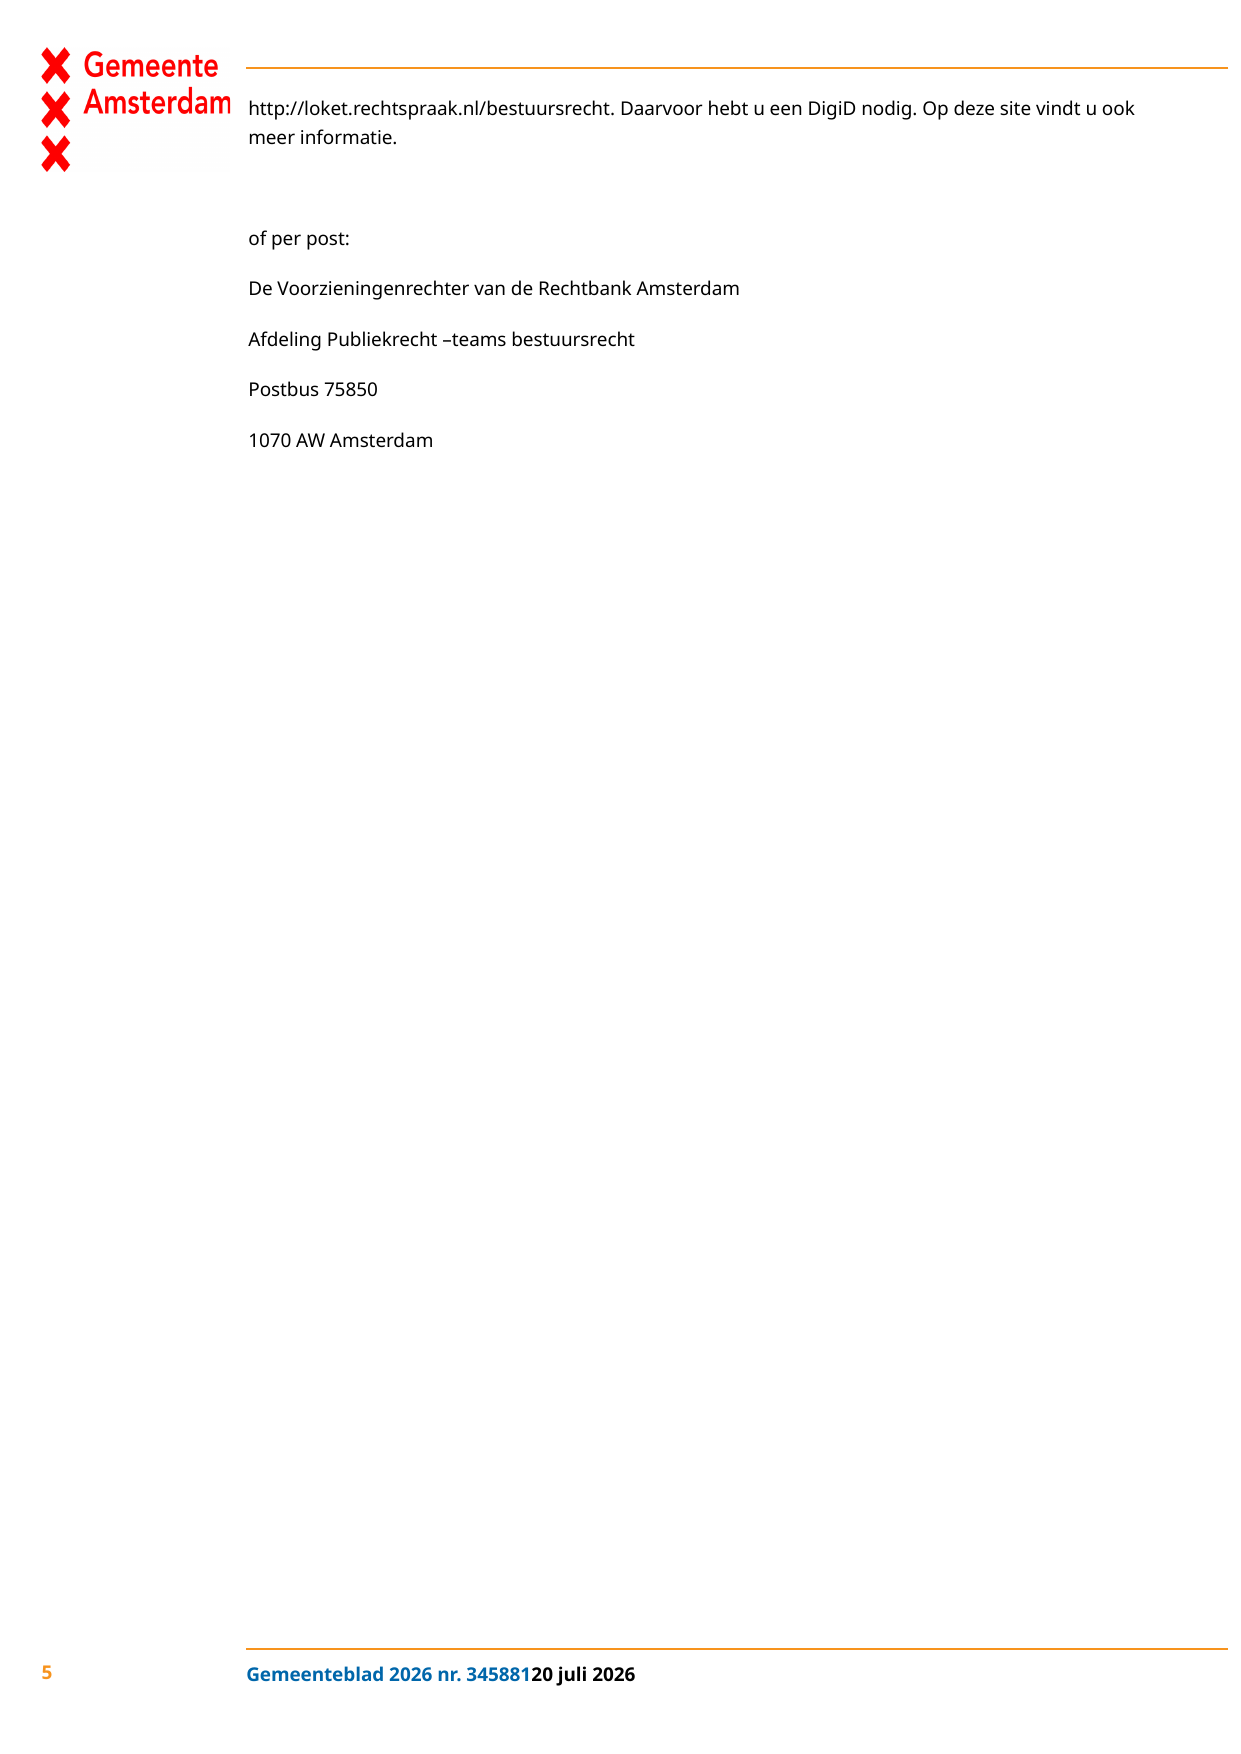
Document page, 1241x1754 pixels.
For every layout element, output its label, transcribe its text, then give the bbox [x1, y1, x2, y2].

text 1070 AW Amsterdam [248, 427, 1152, 453]
text De Voorzieningenrechter van de Rechtbank Amsterdam [248, 276, 1152, 301]
picture [41, 47, 231, 172]
text http://loket.rechtspraak.nl/bestuursrecht. Daarvoor hebt u een DigiD nodig. Op deze site vindt u ook meer informatie. [248, 95, 1152, 150]
text of per post: [248, 225, 1152, 251]
text Afdeling Publiekrecht –teams bestuursrecht [248, 326, 1152, 352]
text Postbus 75850 [248, 376, 1152, 402]
